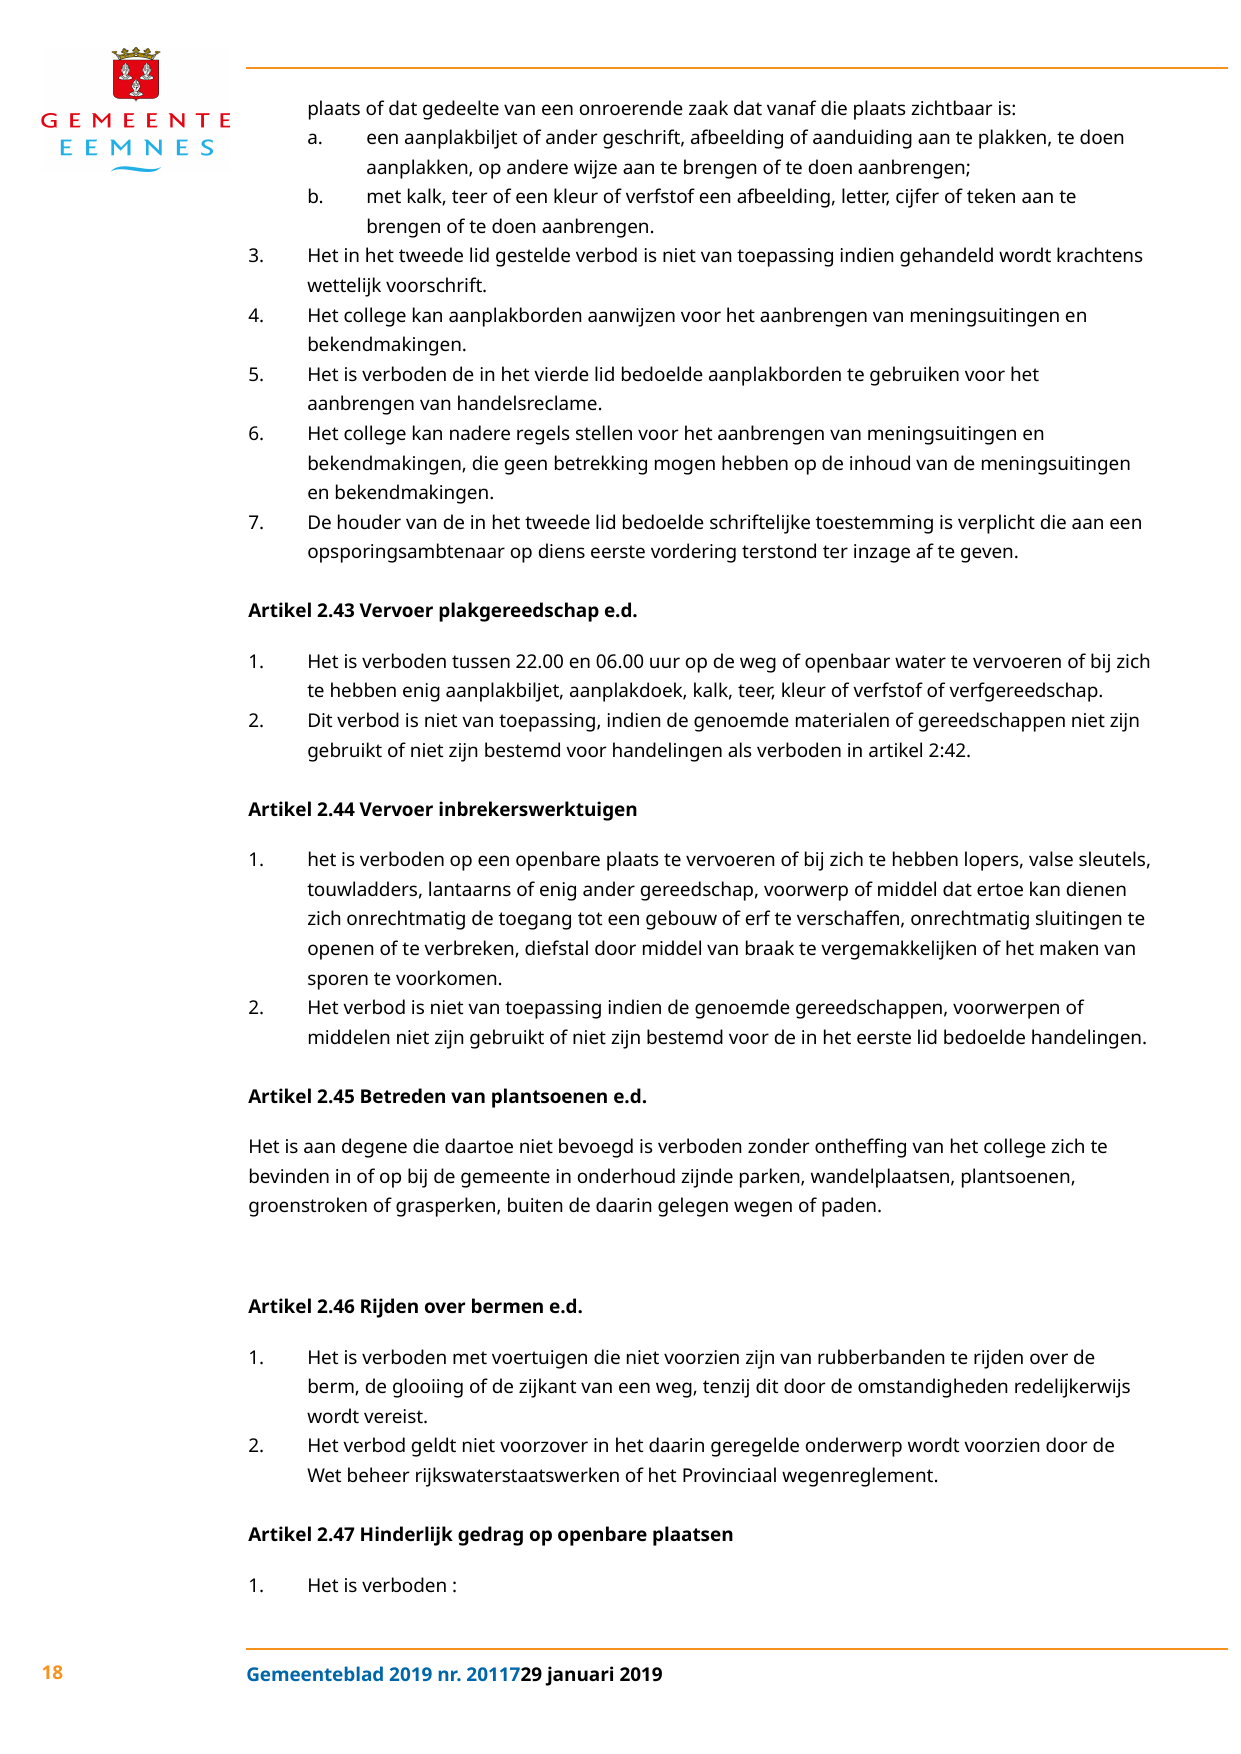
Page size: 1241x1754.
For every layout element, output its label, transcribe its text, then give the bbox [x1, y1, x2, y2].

list Het verbod is niet van toepassing indien de genoemde gereedschappen, voorwerpen of middelen niet zijn gebruikt of niet zijn bestemd voor de in het eerste lid bedoelde handelingen. [248, 994, 1152, 1050]
list Het is verboden tussen 22.00 en 06.00 uur op de weg of openbaar water te vervoeren of bij zich te hebben enig aanplakbiljet, aanplakdoek, kalk, teer, kleur of verfstof of verfgereedschap. [248, 648, 1152, 703]
list Het is verboden met voertuigen die niet voorzien zijn van rubberbanden te rijden over de berm, de glooiing of de zijkant van een weg, tenzij dit door de omstandigheden redelijkerwijs wordt vereist. [248, 1344, 1152, 1429]
list het is verboden op een openbare plaats te vervoeren of bij zich te hebben lopers, valse sleutels, touwladders, lantaarns of enig ander gereedschap, voorwerp of middel dat ertoe kan dienen zich onrechtmatig de toegang tot een gebouw of erf te verschaffen, onrechtmatig sluitingen te openen of te verbreken, diefstal door middel van braak te vergemakkelijken of het maken van sporen te voorkomen. [248, 846, 1152, 991]
list een aanplakbiljet of ander geschrift, afbeelding of aanduiding aan te plakken, te doen aanplakken, op andere wijze aan te brengen of te doen aanbrengen; [307, 124, 1152, 180]
text Artikel 2.43 Vervoer plakgereedschap e.d. [248, 598, 1152, 623]
text Het is aan degene die daartoe niet bevoegd is verboden zonder ontheffing van het college zich te bevinden in of op bij de gemeente in onderhoud zijnde parken, wandelplaatsen, plantsoenen, groenstroken of grasperken, buiten de daarin gelegen wegen of paden. [248, 1133, 1152, 1218]
list met kalk, teer of een kleur of verfstof een afbeelding, letter, cijfer of teken aan te brengen of te doen aanbrengen. [307, 183, 1152, 239]
list Het is verboden : [248, 1572, 1152, 1598]
text Artikel 2.46 Rijden over bermen e.d. [248, 1293, 1152, 1319]
list Het in het tweede lid gestelde verbod is niet van toepassing indien gehandeld wordt krachtens wettelijk voorschrift. [248, 243, 1152, 298]
text Artikel 2.47 Hinderlijk gedrag op openbare plaatsen [248, 1521, 1152, 1547]
list Het verbod geldt niet voorzover in het daarin geregelde onderwerp wordt voorzien door de Wet beheer rijkswaterstaatswerken of het Provinciaal wegenreglement. [248, 1433, 1152, 1488]
text Artikel 2.44 Vervoer inbrekerswerktuigen [248, 796, 1152, 822]
list Het college kan aanplakborden aanwijzen voor het aanbrengen van meningsuitingen en bekendmakingen. [248, 302, 1152, 357]
list Het college kan nadere regels stellen voor het aanbrengen van meningsuitingen en bekendmakingen, die geen betrekking mogen hebben op de inhoud van de meningsuitingen en bekendmakingen. [248, 420, 1152, 505]
text Artikel 2.45 Betreden van plantsoenen e.d. [248, 1083, 1152, 1109]
list Dit verbod is niet van toepassing, indien de genoemde materialen of gereedschappen niet zijn gebruikt of niet zijn bestemd voor handelingen als verboden in artikel 2:42. [248, 707, 1152, 763]
list De houder van de in het tweede lid bedoelde schriftelijke toestemming is verplicht die aan een opsporingsambtenaar op diens eerste vordering terstond ter inzage af te geven. [248, 509, 1152, 564]
picture [41, 47, 231, 172]
list plaats of dat gedeelte van een onroerende zaak dat vanaf die plaats zichtbaar is: [248, 95, 1152, 121]
list Het is verboden de in het vierde lid bedoelde aanplakborden te gebruiken voor het aanbrengen van handelsreclame. [248, 361, 1152, 416]
